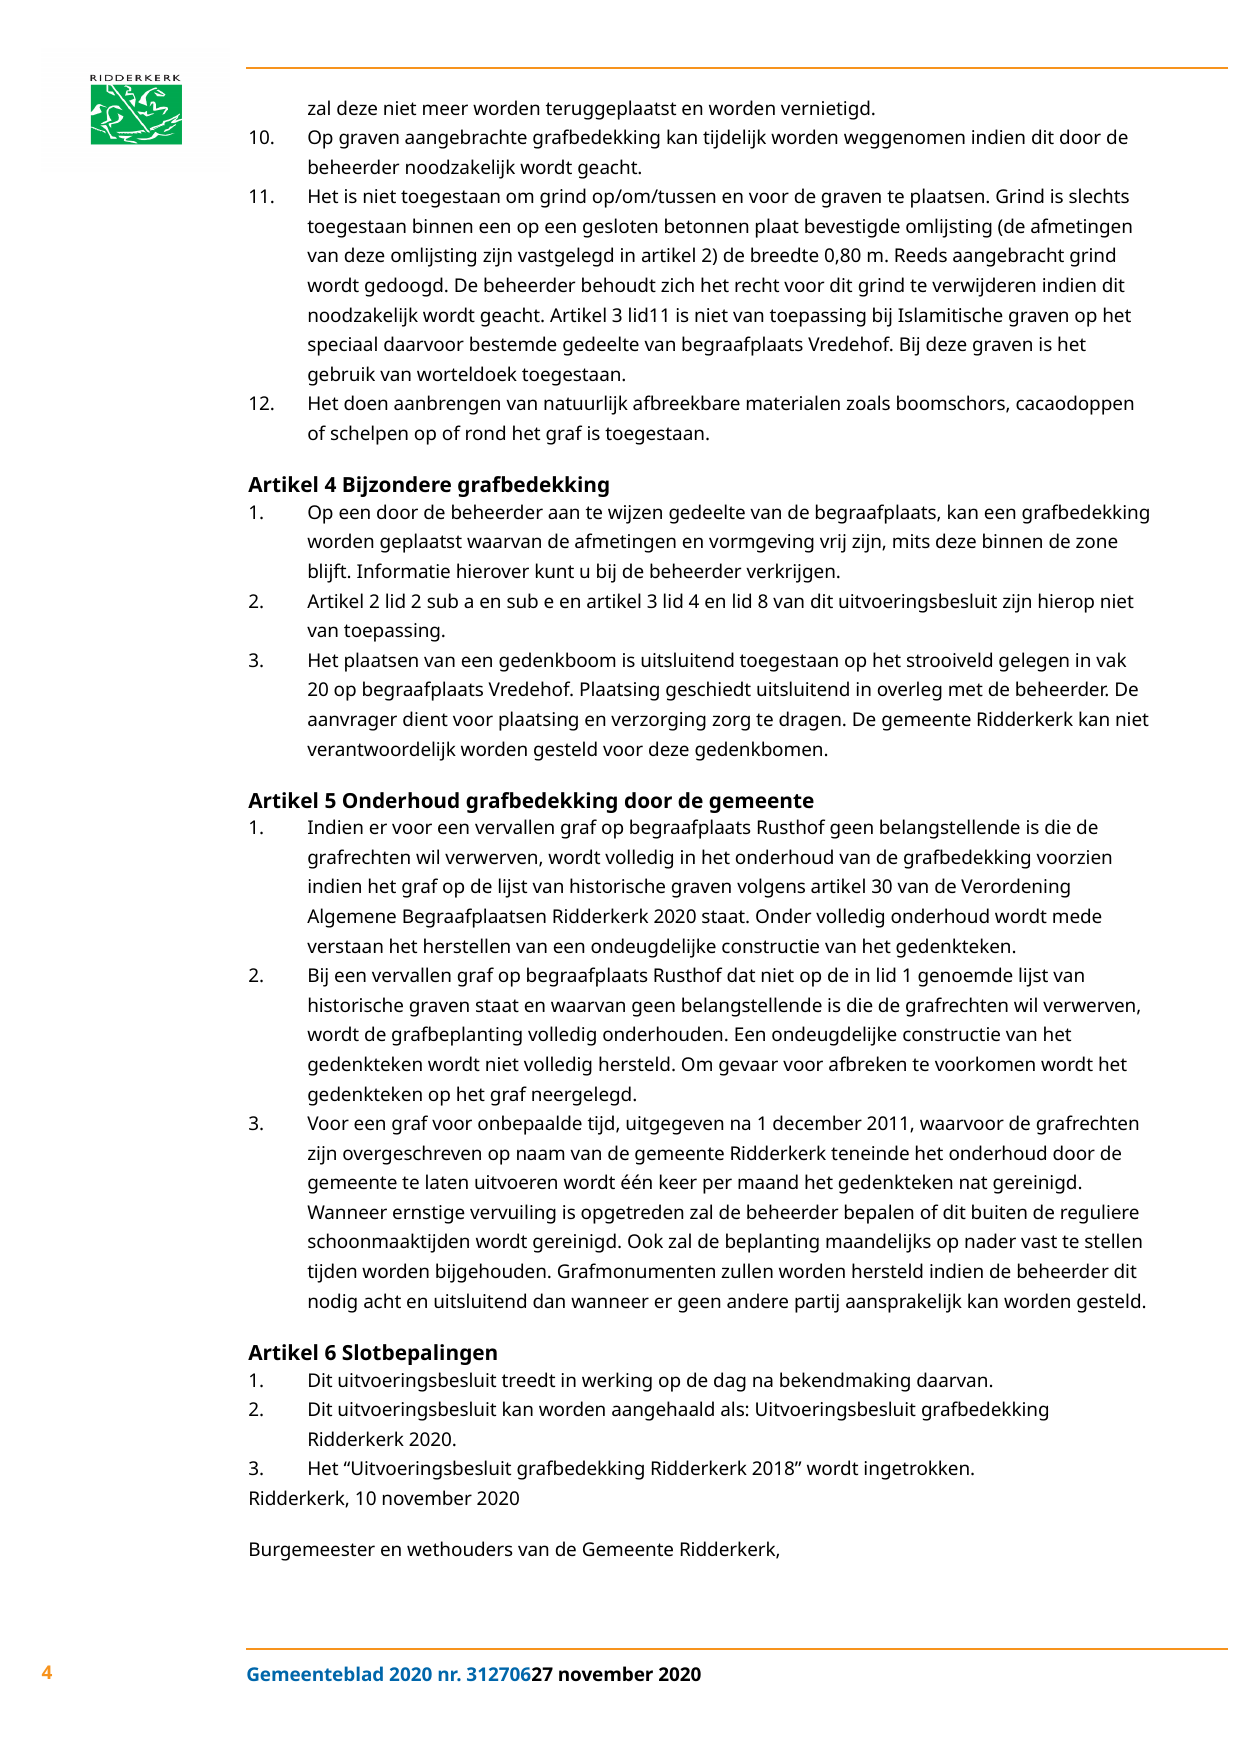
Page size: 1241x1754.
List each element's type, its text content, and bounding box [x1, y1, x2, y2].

text Artikel 6 Slotbepalingen [248, 1338, 1152, 1367]
list zal deze niet meer worden teruggeplaatst en worden vernietigd. [248, 95, 1152, 121]
list Het is niet toegestaan om grind op/om/tussen en voor de graven te plaatsen. Grind is slechts toegestaan binnen een op een gesloten betonnen plaat bevestigde omlijsting (de afmetingen van deze omlijsting zijn vastgelegd in artikel 2) de breedte 0,80 m. Reeds aangebracht grind wordt gedoogd. De beheerder behoudt zich het recht voor dit grind te verwijderen indien dit noodzakelijk wordt geacht. Artikel 3 lid11 is niet van toepassing bij Islamitische graven op het speciaal daarvoor bestemde gedeelte van begraafplaats Vredehof. Bij deze graven is het gebruik van worteldoek toegestaan. [248, 183, 1152, 387]
list Het “Uitvoeringsbesluit grafbedekking Ridderkerk 2018” wordt ingetrokken. [248, 1456, 1152, 1481]
list Op graven aangebrachte grafbedekking kan tijdelijk worden weggenomen indien dit door de beheerder noodzakelijk wordt geacht. [248, 124, 1152, 180]
text Burgemeester en wethouders van de Gemeente Ridderkerk, [248, 1537, 1152, 1562]
list Artikel 2 lid 2 sub a en sub e en artikel 3 lid 4 en lid 8 van dit uitvoeringsbesluit zijn hierop niet van toepassing. [248, 588, 1152, 643]
list Dit uitvoeringsbesluit treedt in werking op de dag na bekendmaking daarvan. [248, 1367, 1152, 1392]
list Bij een vervallen graf op begraafplaats Rusthof dat niet op de in lid 1 genoemde lijst van historische graven staat en waarvan geen belangstellende is die de grafrechten wil verwerven, wordt de grafbeplanting volledig onderhouden. Een ondeugdelijke constructie van het gedenkteken wordt niet volledig hersteld. Om gevaar voor afbreken te voorkomen wordt het gedenkteken op het graf neergelegd. [248, 962, 1152, 1107]
list Dit uitvoeringsbesluit kan worden aangehaald als: Uitvoeringsbesluit grafbedekking Ridderkerk 2020. [248, 1396, 1152, 1452]
picture [41, 47, 231, 172]
list Het plaatsen van een gedenkboom is uitsluitend toegestaan op het strooiveld gelegen in vak 20 op begraafplaats Vredehof. Plaatsing geschiedt uitsluitend in overleg met de beheerder. De aanvrager dient voor plaatsing en verzorging zorg te dragen. De gemeente Ridderkerk kan niet verantwoordelijk worden gesteld voor deze gedenkbomen. [248, 647, 1152, 761]
list Het doen aanbrengen van natuurlijk afbreekbare materialen zoals boomschors, cacaodoppen of schelpen op of rond het graf is toegestaan. [248, 391, 1152, 446]
list Voor een graf voor onbepaalde tijd, uitgegeven na 1 december 2011, waarvoor de grafrechten zijn overgeschreven op naam van de gemeente Ridderkerk teneinde het onderhoud door de gemeente te laten uitvoeren wordt één keer per maand het gedenkteken nat gereinigd. Wanneer ernstige vervuiling is opgetreden zal de beheerder bepalen of dit buiten de reguliere schoonmaaktijden wordt gereinigd. Ook zal de beplanting maandelijks op nader vast te stellen tijden worden bijgehouden. Grafmonumenten zullen worden hersteld indien de beheerder dit nodig acht en uitsluitend dan wanneer er geen andere partij aansprakelijk kan worden gesteld. [248, 1110, 1152, 1314]
text Ridderkerk, 10 november 2020 [248, 1485, 1152, 1511]
list Indien er voor een vervallen graf op begraafplaats Rusthof geen belangstellende is die de grafrechten wil verwerven, wordt volledig in het onderhoud van de grafbedekking voorzien indien het graf op de lijst van historische graven volgens artikel 30 van de Verordening Algemene Begraafplaatsen Ridderkerk 2020 staat. Onder volledig onderhoud wordt mede verstaan het herstellen van een ondeugdelijke constructie van het gedenkteken. [248, 814, 1152, 959]
list Op een door de beheerder aan te wijzen gedeelte van de begraafplaats, kan een grafbedekking worden geplaatst waarvan de afmetingen en vormgeving vrij zijn, mits deze binnen de zone blijft. Informatie hierover kunt u bij de beheerder verkrijgen. [248, 499, 1152, 584]
text Artikel 4 Bijzondere grafbedekking [248, 471, 1152, 499]
text Artikel 5 Onderhoud grafbedekking door de gemeente [248, 786, 1152, 814]
